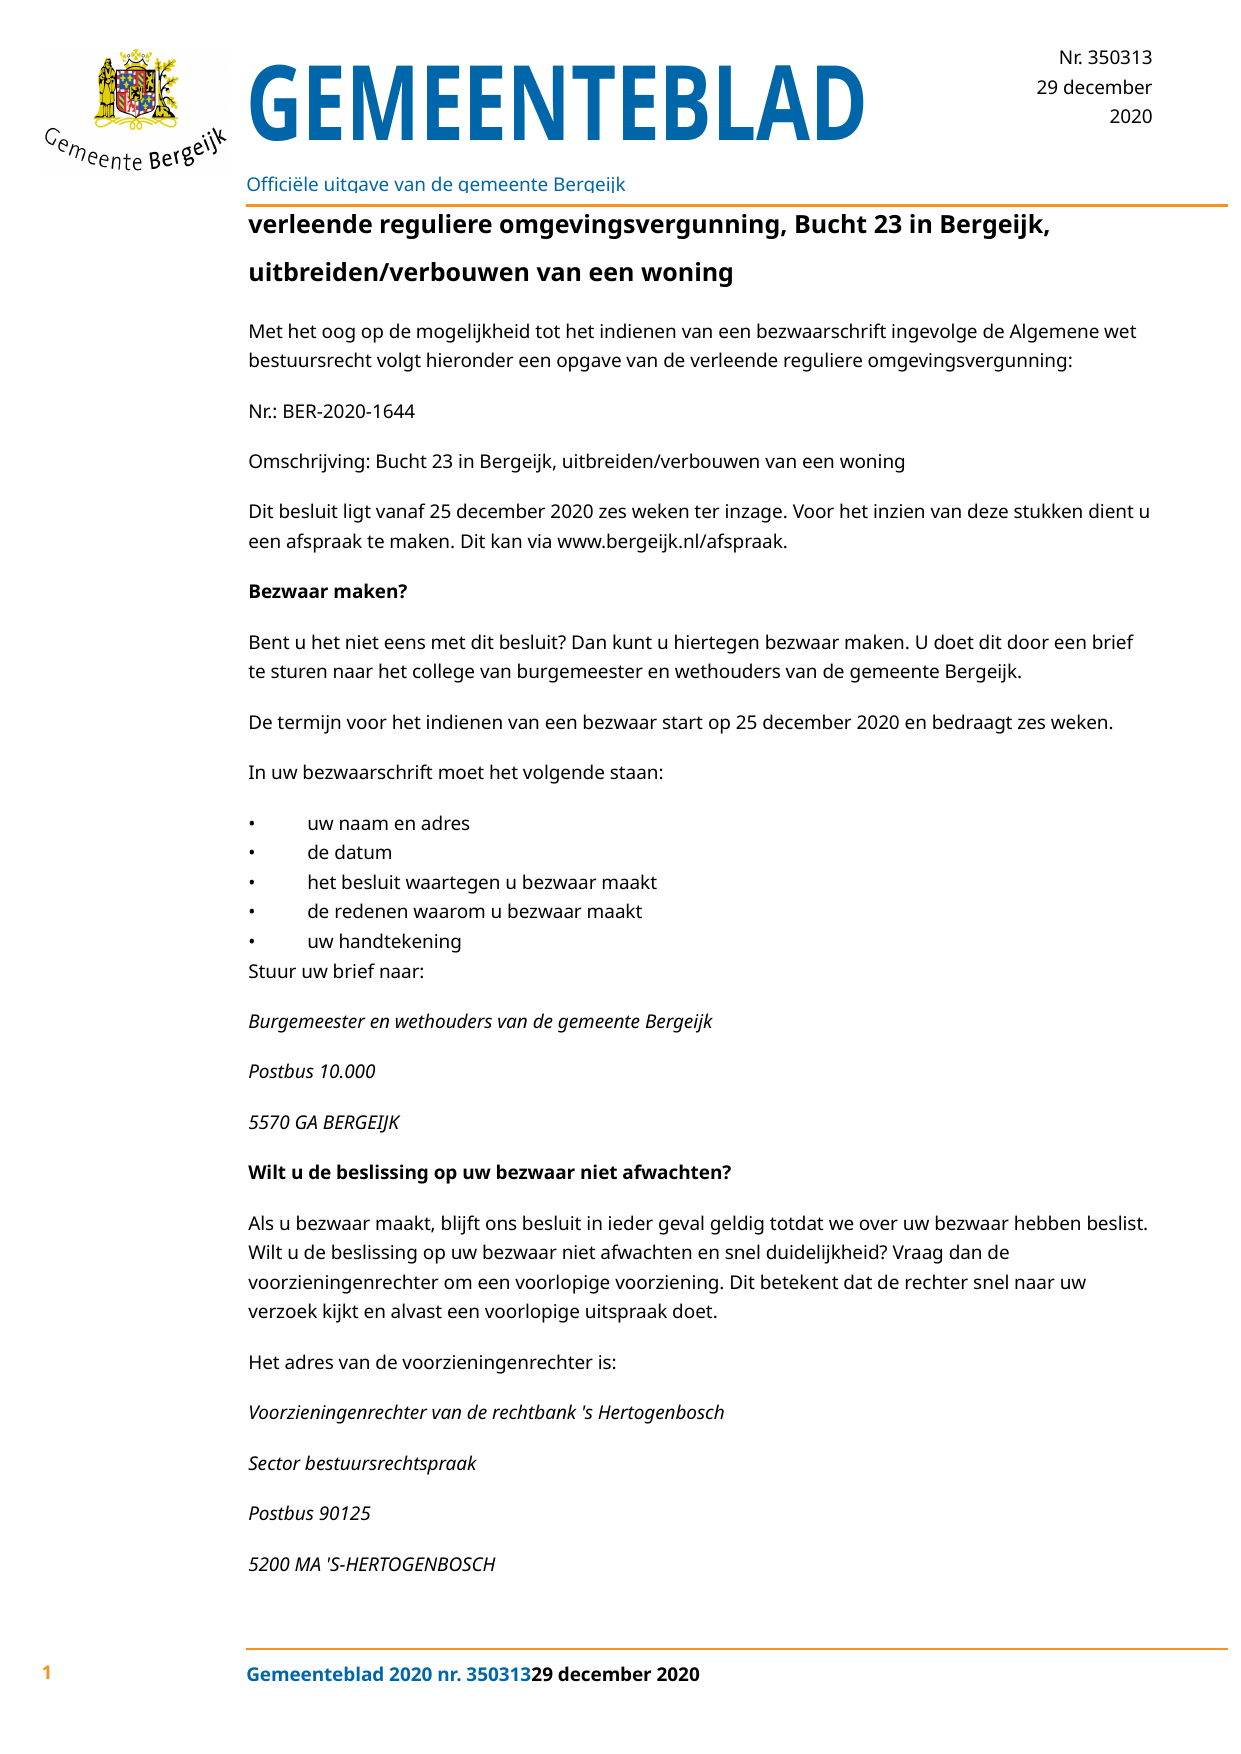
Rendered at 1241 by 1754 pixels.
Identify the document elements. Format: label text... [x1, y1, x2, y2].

picture [41, 47, 231, 172]
text verleende reguliere omgevingsvergunning, Bucht 23 in Bergeijk, uitbreiden/verbouwen van een woning [248, 207, 1152, 288]
text Omschrijving: Bucht 23 in Bergeijk, uitbreiden/verbouwen van een woning [248, 448, 1152, 474]
list de redenen waarom u bezwaar maakt [248, 899, 1152, 924]
text Bent u het niet eens met dit besluit? Dan kunt u hiertegen bezwaar maken. U doet dit door een brief te sturen naar het college van burgemeester en wethouders van de gemeente Bergeijk. [248, 629, 1152, 684]
text Met het oog op de mogelijkheid tot het indienen van een bezwaarschrift ingevolge de Algemene wet bestuursrecht volgt hieronder een opgave van de verleende reguliere omgevingsvergunning: [248, 318, 1152, 373]
text Het adres van de voorzieningenrechter is: [248, 1349, 1152, 1375]
text In uw bezwaarschrift moet het volgende staan: [248, 759, 1152, 785]
list uw naam en adres [248, 810, 1152, 836]
list uw handtekening [248, 928, 1152, 954]
text Postbus 10.000 [248, 1059, 1152, 1084]
text Burgemeester en wethouders van de gemeente Bergeijk [248, 1008, 1152, 1034]
text 5570 GA BERGEIJK [248, 1109, 1152, 1135]
text De termijn voor het indienen van een bezwaar start op 25 december 2020 en bedraagt zes weken. [248, 709, 1152, 735]
text Sector bestuursrechtspraak [248, 1450, 1152, 1476]
text Wilt u de beslissing op uw bezwaar niet afwachten? [248, 1159, 1152, 1185]
list de datum [248, 839, 1152, 865]
text Bezwaar maken? [248, 579, 1152, 604]
text Nr.: BER-2020-1644 [248, 398, 1152, 424]
text Stuur uw brief naar: [248, 958, 1152, 984]
text Als u bezwaar maakt, blijft ons besluit in ieder geval geldig totdat we over uw bezwaar hebben beslist. Wilt u de beslissing op uw bezwaar niet afwachten en snel duidelijkheid? Vraag dan de voorzieningenrechter om een voorlopige voorziening. Dit betekent dat de rechter snel naar uw verzoek kijkt en alvast een voorlopige uitspraak doet. [248, 1210, 1152, 1324]
text Postbus 90125 [248, 1500, 1152, 1526]
text Voorzieningenrechter van de rechtbank 's Hertogenbosch [248, 1399, 1152, 1425]
list het besluit waartegen u bezwaar maakt [248, 869, 1152, 895]
text 5200 MA 'S-HERTOGENBOSCH [248, 1551, 1152, 1577]
text Dit besluit ligt vanaf 25 december 2020 zes weken ter inzage. Voor het inzien van deze stukken dient u een afspraak te maken. Dit kan via www.bergeijk.nl/afspraak. [248, 499, 1152, 554]
